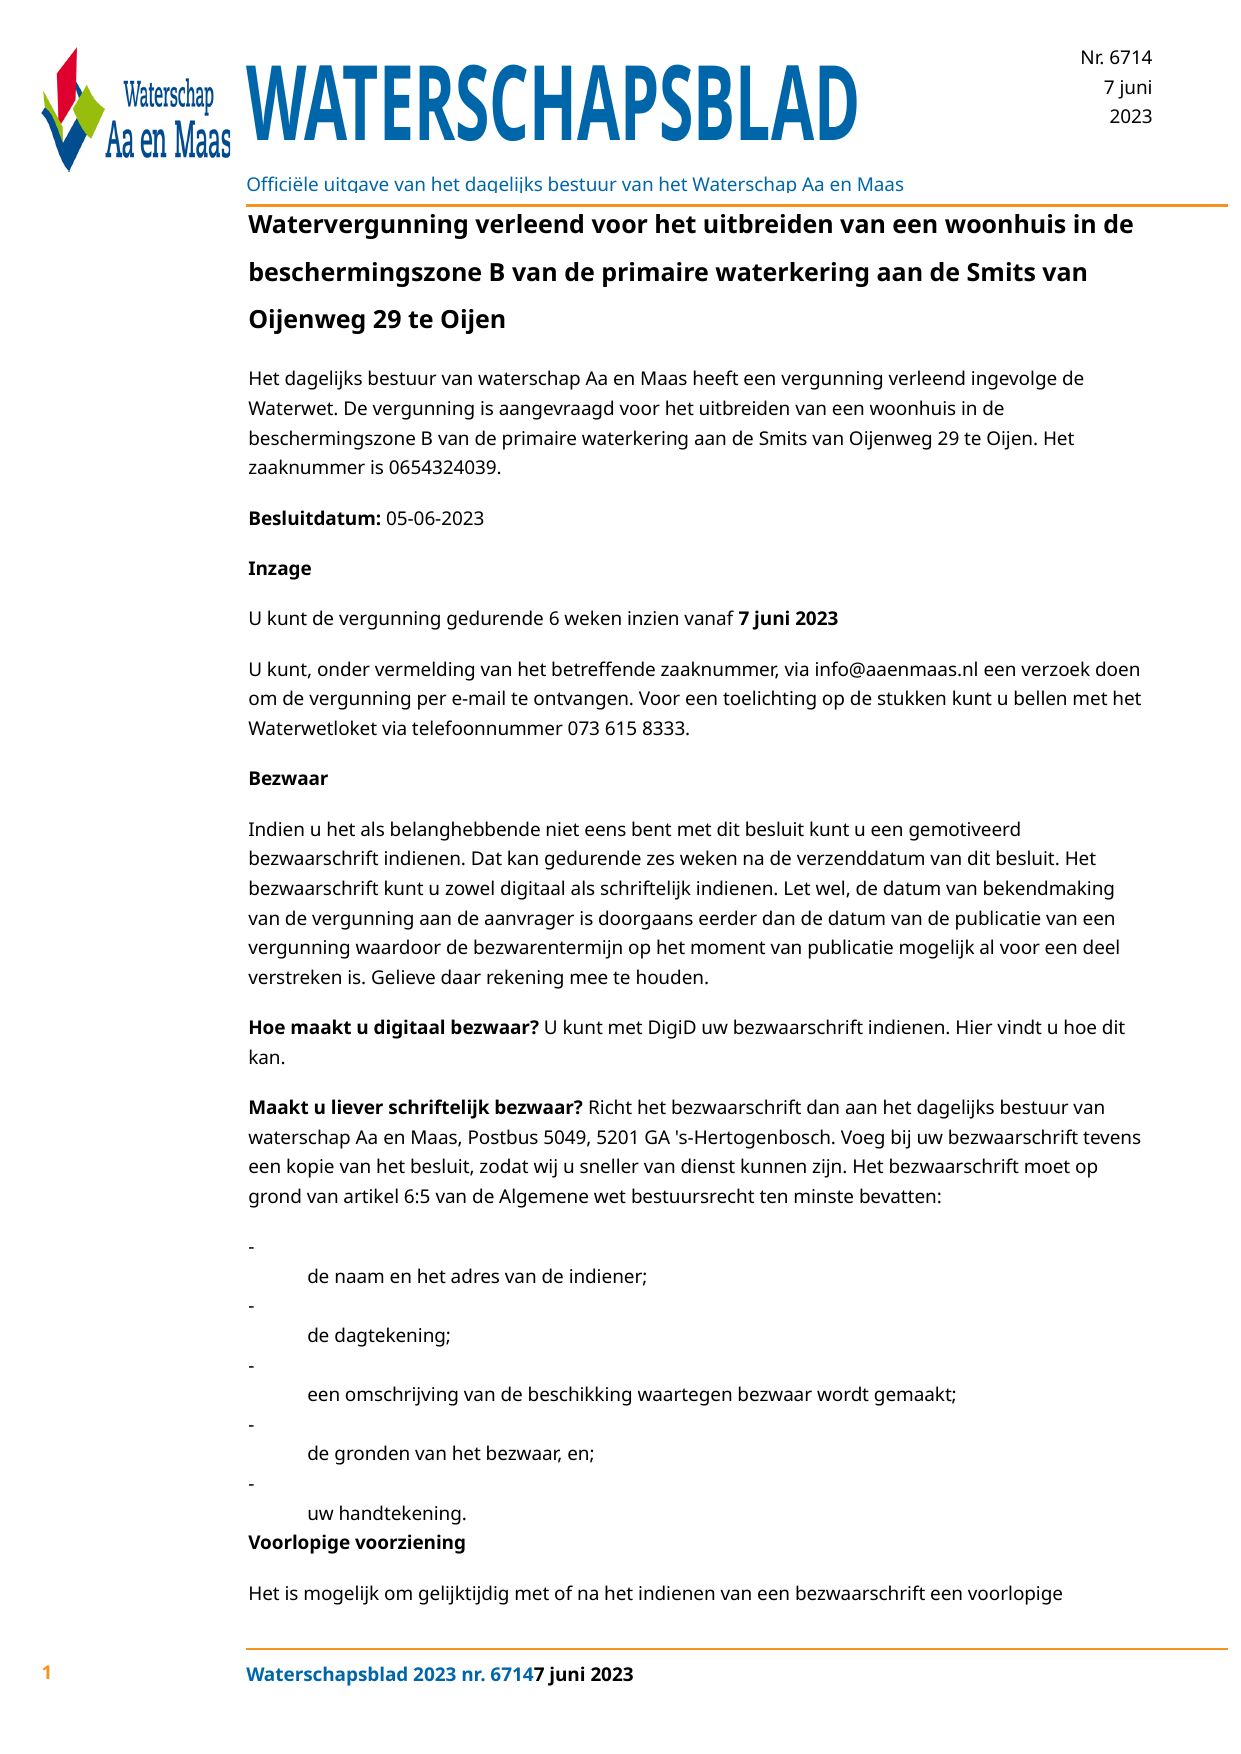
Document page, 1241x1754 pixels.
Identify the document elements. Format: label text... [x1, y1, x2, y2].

text Maakt u liever schriftelijk bezwaar? Richt het bezwaarschrift dan aan het dagelijks bestuur van waterschap Aa en Maas, Postbus 5049, 5201 GA 's-Hertogenbosch. Voeg bij uw bezwaarschrift tevens een kopie van het besluit, zodat wij u sneller van dienst kunnen zijn. Het bezwaarschrift moet op grond van artikel 6:5 van de Algemene wet bestuursrecht ten minste bevatten: [248, 1094, 1152, 1209]
list uw handtekening. [248, 1500, 1152, 1525]
text Voorlopige voorziening [248, 1529, 1152, 1555]
text Watervergunning verleend voor het uitbreiden van een woonhuis in de beschermingszone B van de primaire waterkering aan de Smits van Oijenweg 29 te Oijen [248, 207, 1152, 336]
list de dagtekening; [248, 1322, 1152, 1348]
text Besluitdatum: 05-06-2023 [248, 505, 1152, 530]
picture [41, 47, 231, 172]
list de gronden van het bezwaar, en; [248, 1441, 1152, 1466]
text Het dagelijks bestuur van waterschap Aa en Maas heeft een vergunning verleend ingevolge de Waterwet. De vergunning is aangevraagd voor het uitbreiden van een woonhuis in de beschermingszone B van de primaire waterkering aan de Smits van Oijenweg 29 te Oijen. Het zaaknummer is 0654324039. [248, 366, 1152, 480]
list een omschrijving van de beschikking waartegen bezwaar wordt gemaakt; [248, 1381, 1152, 1407]
text Indien u het als belanghebbende niet eens bent met dit besluit kunt u een gemotiveerd bezwaarschrift indienen. Dat kan gedurende zes weken na de verzenddatum van dit besluit. Het bezwaarschrift kunt u zowel digitaal als schriftelijk indienen. Let wel, de datum van bekendmaking van de vergunning aan de aanvrager is doorgaans eerder dan de datum van de publicatie van een vergunning waardoor de bezwarentermijn op het moment van publicatie mogelijk al voor een deel verstreken is. Gelieve daar rekening mee te houden. [248, 816, 1152, 989]
list de naam en het adres van de indiener; [248, 1263, 1152, 1289]
text Hoe maakt u digitaal bezwaar? U kunt met DigiD uw bezwaarschrift indienen. Hier vindt u hoe dit kan. [248, 1014, 1152, 1069]
text U kunt de vergunning gedurende 6 weken inzien vanaf 7 juni 2023 [248, 606, 1152, 631]
text Inzage [248, 555, 1152, 581]
text U kunt, onder vermelding van het betreffende zaaknummer, via info@aaenmaas.nl een verzoek doen om de vergunning per e-mail te ontvangen. Voor een toelichting op de stukken kunt u bellen met het Waterwetloket via telefoonnummer 073 615 8333. [248, 656, 1152, 741]
text Bezwaar [248, 766, 1152, 791]
text Het is mogelijk om gelijktijdig met of na het indienen van een bezwaarschrift een voorlopige [248, 1580, 1152, 1605]
